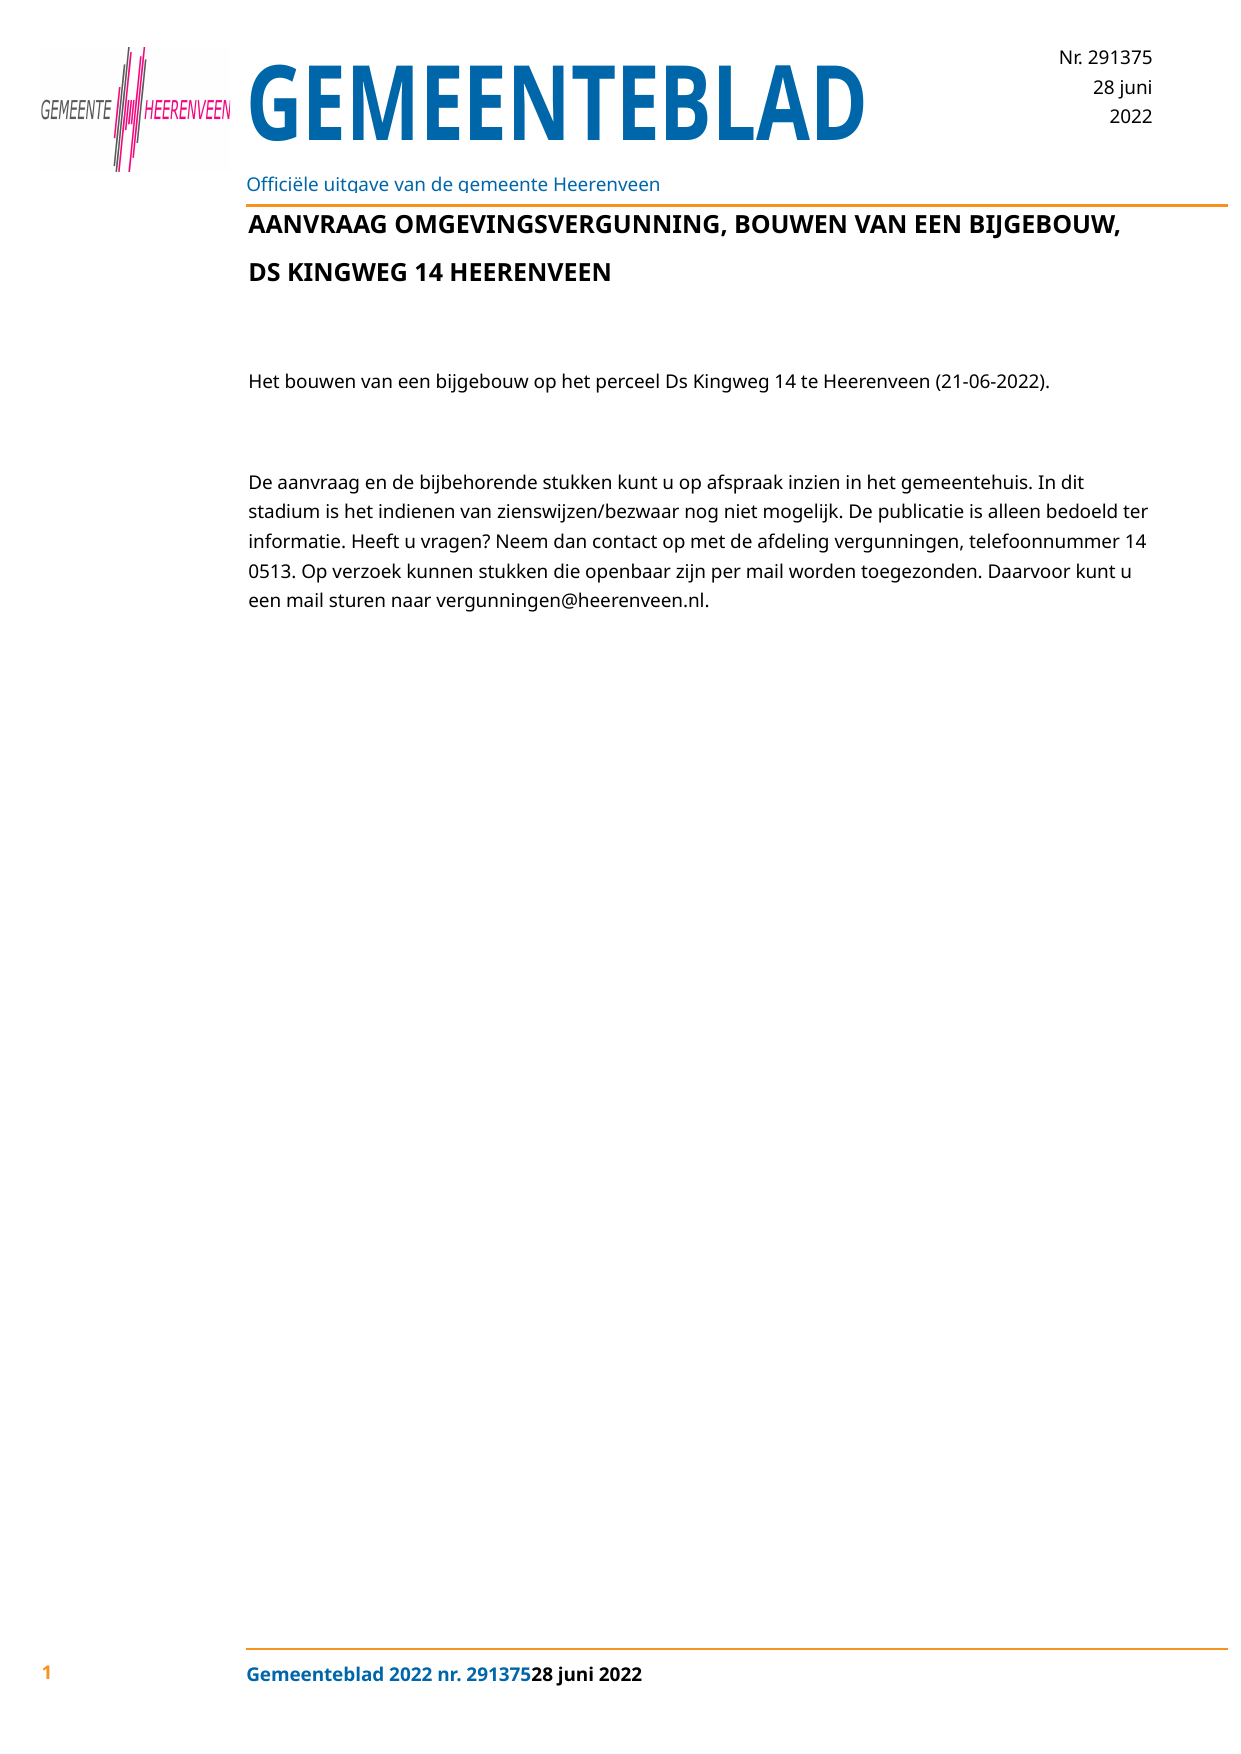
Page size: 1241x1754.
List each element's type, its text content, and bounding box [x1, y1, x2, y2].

text Het bouwen van een bijgebouw op het perceel Ds Kingweg 14 te Heerenveen (21-06-2022). [248, 368, 1152, 394]
picture [41, 47, 231, 172]
text AANVRAAG OMGEVINGSVERGUNNING, BOUWEN VAN EEN BIJGEBOUW, DS KINGWEG 14 HEERENVEEN [248, 207, 1152, 288]
text De aanvraag en de bijbehorende stukken kunt u op afspraak inzien in het gemeentehuis. In dit stadium is het indienen van zienswijzen/bezwaar nog niet mogelijk. De publicatie is alleen bedoeld ter informatie. Heeft u vragen? Neem dan contact op met de afdeling vergunningen, telefoonnummer 14 0513. Op verzoek kunnen stukken die openbaar zijn per mail worden toegezonden. Daarvoor kunt u een mail sturen naar vergunningen@heerenveen.nl. [248, 469, 1152, 613]
